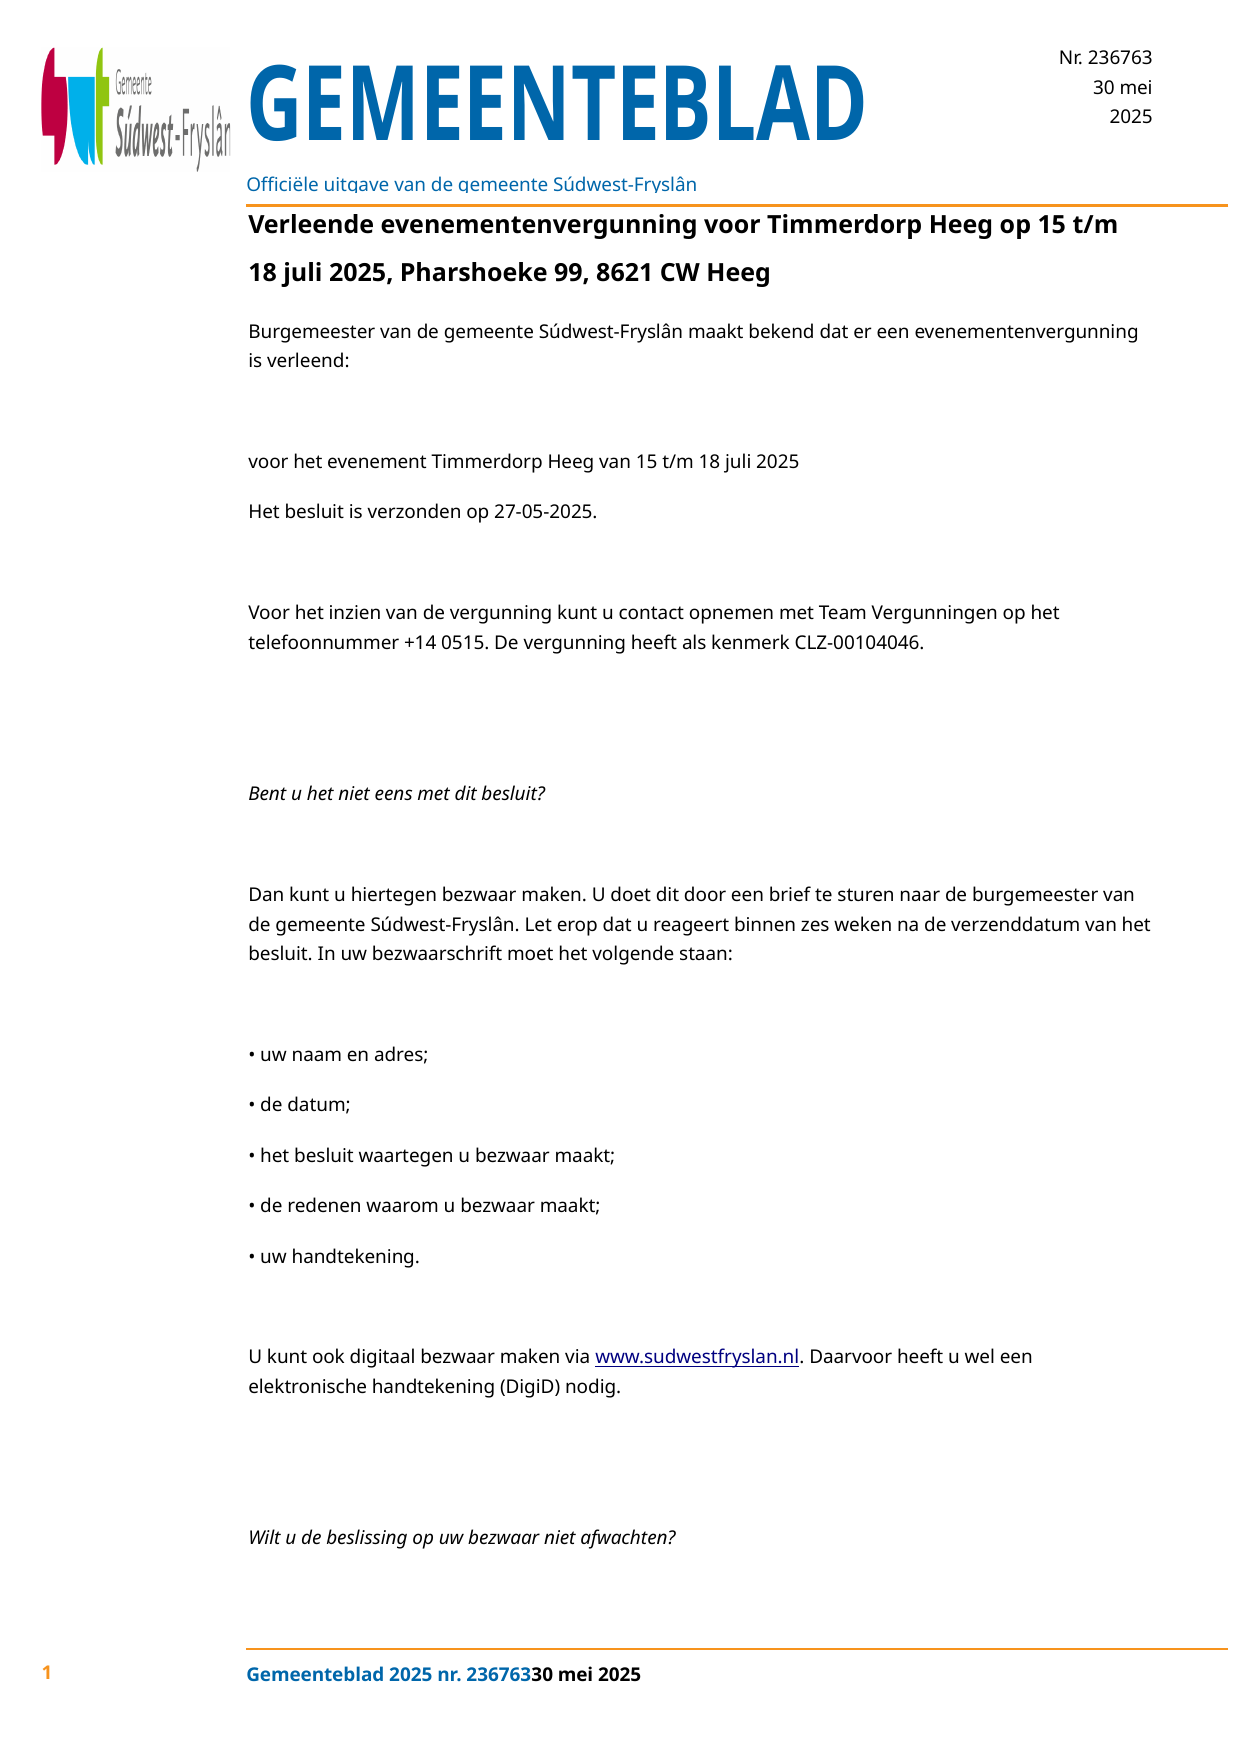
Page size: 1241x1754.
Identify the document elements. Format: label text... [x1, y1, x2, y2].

text Voor het inzien van de vergunning kunt u contact opnemen met Team Vergunningen op het telefoonnummer +14 0515. De vergunning heeft als kenmerk CLZ-00104046. [248, 599, 1152, 655]
text Dan kunt u hiertegen bezwaar maken. U doet dit door een brief te sturen naar de burgemeester van de gemeente Súdwest-Fryslân. Let erop dat u reageert binnen zes weken na de verzenddatum van het besluit. In uw bezwaarschrift moet het volgende staan: [248, 881, 1152, 966]
text • de datum; [248, 1092, 1152, 1117]
text • uw naam en adres; [248, 1041, 1152, 1067]
text Het besluit is verzonden op 27-05-2025. [248, 499, 1152, 524]
picture [41, 47, 231, 172]
text U kunt ook digitaal bezwaar maken via www.sudwestfryslan.nl. Daarvoor heeft u wel een elektronische handtekening (DigiD) nodig. [248, 1344, 1152, 1399]
text • de redenen waarom u bezwaar maakt; [248, 1192, 1152, 1218]
text • het besluit waartegen u bezwaar maakt; [248, 1142, 1152, 1168]
text voor het evenement Timmerdorp Heeg van 15 t/m 18 juli 2025 [248, 448, 1152, 474]
text Burgemeester van de gemeente Súdwest-Fryslân maakt bekend dat er een evenementenvergunning is verleend: [248, 318, 1152, 373]
text • uw handtekening. [248, 1243, 1152, 1269]
text Wilt u de beslissing op uw bezwaar niet afwachten? [248, 1524, 1152, 1550]
text Bent u het niet eens met dit besluit? [248, 780, 1152, 806]
text Verleende evenementenvergunning voor Timmerdorp Heeg op 15 t/m 18 juli 2025, Pharshoeke 99, 8621 CW Heeg [248, 207, 1152, 288]
